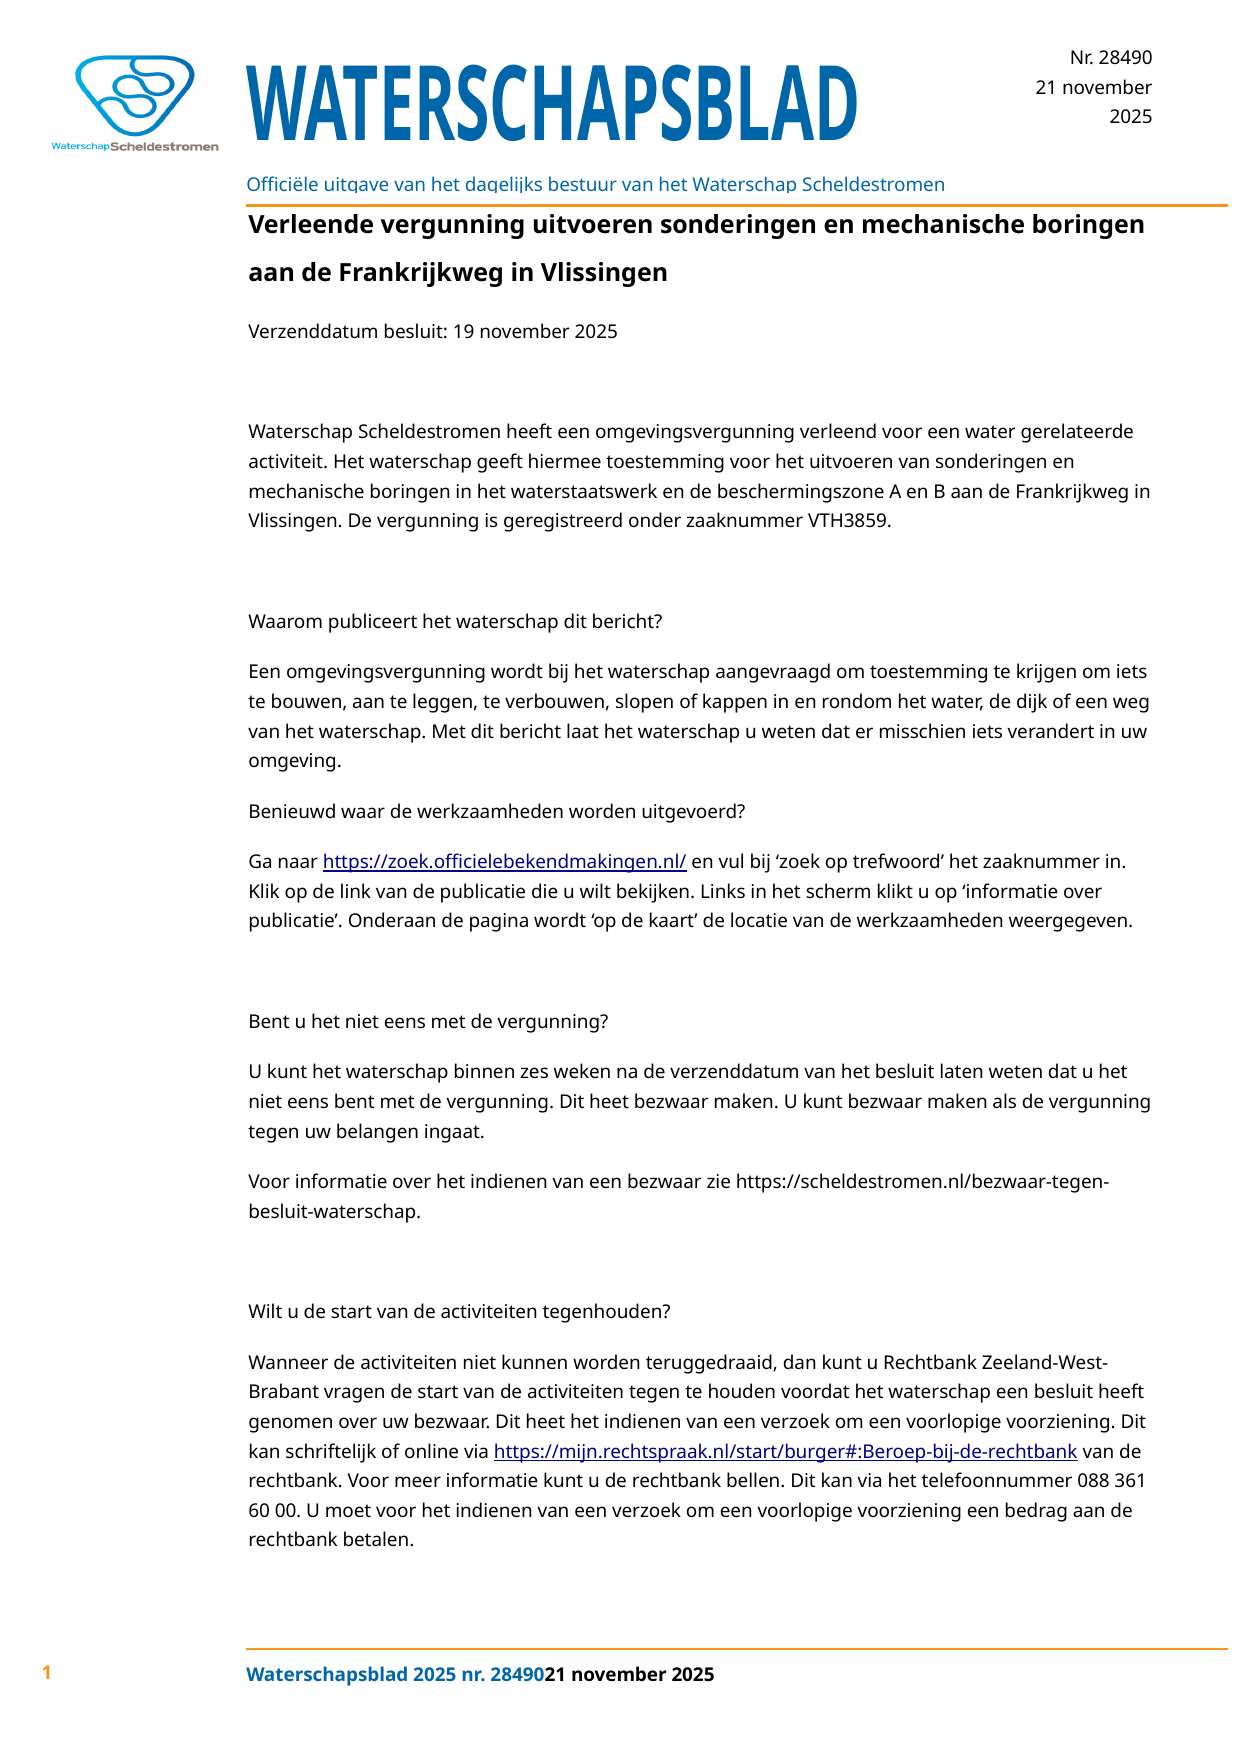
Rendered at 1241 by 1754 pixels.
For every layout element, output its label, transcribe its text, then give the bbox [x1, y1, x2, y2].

text Wanneer de activiteiten niet kunnen worden teruggedraaid, dan kunt u Rechtbank Zeeland-West-Brabant vragen de start van de activiteiten tegen te houden voordat het waterschap een besluit heeft genomen over uw bezwaar. Dit heet het indienen van een verzoek om een voorlopige voorziening. Dit kan schriftelijk of online via https://mijn.rechtspraak.nl/start/burger#:Beroep-bij-de-rechtbank van de rechtbank. Voor meer informatie kunt u de rechtbank bellen. Dit kan via het telefoonnummer 088 361 60 00. U moet voor het indienen van een verzoek om een voorlopige voorziening een bedrag aan de rechtbank betalen. [248, 1349, 1152, 1552]
text Waarom publiceert het waterschap dit bericht? [248, 608, 1152, 634]
text Een omgevingsvergunning wordt bij het waterschap aangevraagd om toestemming te krijgen om iets te bouwen, aan te leggen, te verbouwen, slopen of kappen in en rondom het water, de dijk of een weg van het waterschap. Met dit bericht laat het waterschap u weten dat er misschien iets verandert in uw omgeving. [248, 659, 1152, 773]
picture [41, 47, 231, 172]
text Verleende vergunning uitvoeren sonderingen en mechanische boringen aan de Frankrijkweg in Vlissingen [248, 207, 1152, 288]
text Benieuwd waar de werkzaamheden worden uitgevoerd? [248, 798, 1152, 824]
text Bent u het niet eens met de vergunning? [248, 1008, 1152, 1034]
text Waterschap Scheldestromen heeft een omgevingsvergunning verleend voor een water gerelateerde activiteit. Het waterschap geeft hiermee toestemming voor het uitvoeren van sonderingen en mechanische boringen in het waterstaatswerk en de beschermingszone A en B aan de Frankrijkweg in Vlissingen. De vergunning is geregistreerd onder zaaknummer VTH3859. [248, 419, 1152, 533]
text Ga naar https://zoek.officielebekendmakingen.nl/ en vul bij ‘zoek op trefwoord’ het zaaknummer in. Klik op de link van de publicatie die u wilt bekijken. Links in het scherm klikt u op ‘informatie over publicatie’. Onderaan de pagina wordt ‘op de kaart’ de locatie van de werkzaamheden weergegeven. [248, 848, 1152, 933]
text Verzenddatum besluit: 19 november 2025 [248, 318, 1152, 344]
text Voor informatie over het indienen van een bezwaar zie https://scheldestromen.nl/bezwaar-tegen-besluit-waterschap. [248, 1168, 1152, 1224]
text U kunt het waterschap binnen zes weken na de verzenddatum van het besluit laten weten dat u het niet eens bent met de vergunning. Dit heet bezwaar maken. U kunt bezwaar maken als de vergunning tegen uw belangen ingaat. [248, 1059, 1152, 1144]
text Wilt u de start van de activiteiten tegenhouden? [248, 1299, 1152, 1324]
